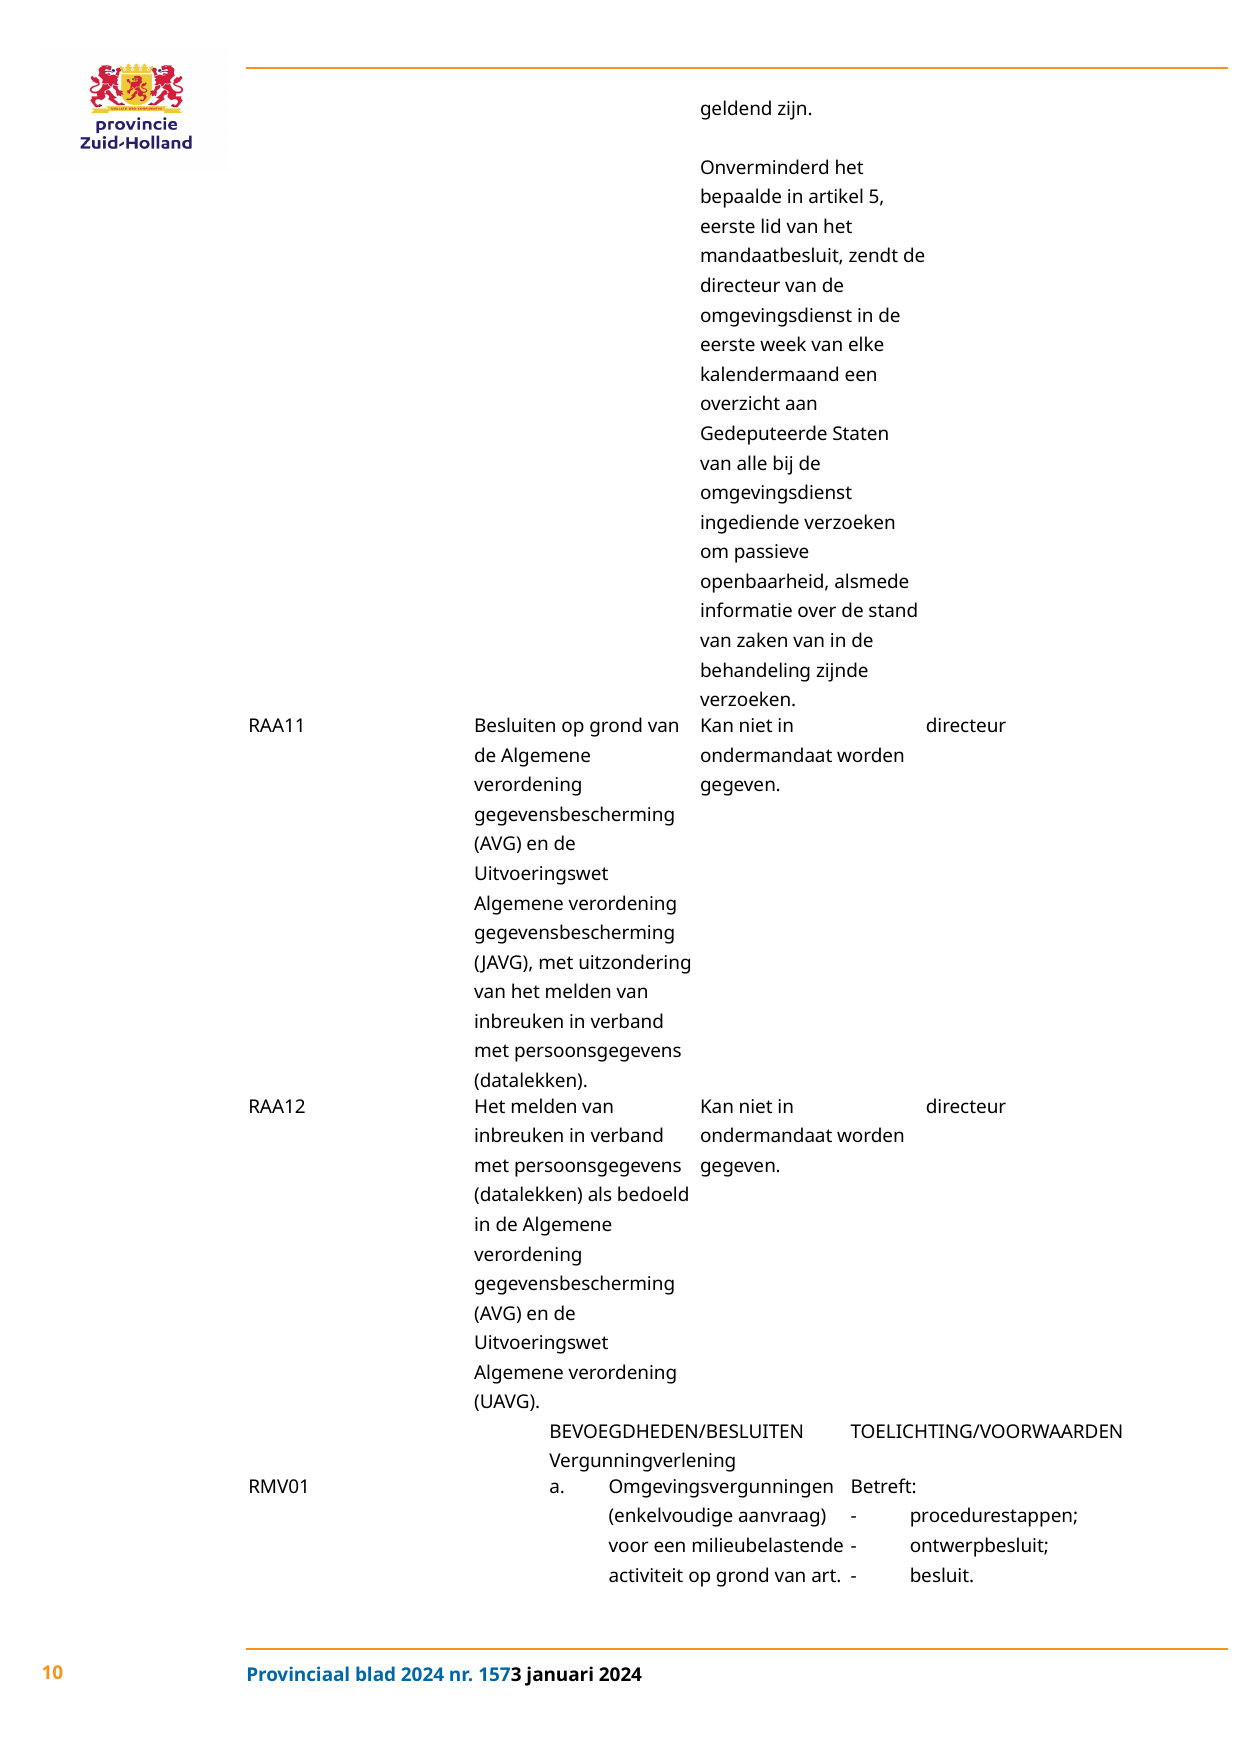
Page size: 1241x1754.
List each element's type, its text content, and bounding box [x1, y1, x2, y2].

table_cell [248, 95, 474, 712]
table_cell Het melden van inbreuken in verband met persoonsgegevens (datalekken) als bedoeld in de Algemene verordening gegevensbescherming (AVG) en de Uitvoeringswet Algemene verordening (UAVG). [474, 1093, 700, 1414]
table_header BEVOEGDHEDEN/BESLUITEN Vergunningverlening [549, 1418, 850, 1473]
table_cell Betreft: procedurestappen; ontwerpbesluit; besluit. [850, 1473, 1152, 1588]
table_cell RAA11 [248, 712, 474, 1093]
table_cell directeur [926, 1093, 1152, 1414]
table_cell Omgevingsvergunningen (enkelvoudige aanvraag) voor een milieubelastende activiteit op grond van art. [549, 1473, 850, 1588]
table_cell [926, 95, 1152, 712]
table_cell [474, 95, 700, 712]
table_header TOELICHTING/VOORWAARDEN [850, 1418, 1152, 1473]
table_cell geldend zijn. Onverminderd het bepaalde in artikel 5, eerste lid van het mandaatbesluit, zendt de directeur van de omgevingsdienst in de eerste week van elke kalendermaand een overzicht aan Gedeputeerde Staten van alle bij de omgevingsdienst ingediende verzoeken om passieve openbaarheid, alsmede informatie over de stand van zaken van in de behandeling zijnde verzoeken. [700, 95, 926, 712]
table_cell RMV01 [248, 1473, 549, 1588]
table_cell Besluiten op grond van de Algemene verordening gegevensbescherming (AVG) en de Uitvoeringswet Algemene verordening gegevensbescherming (JAVG), met uitzondering van het melden van inbreuken in verband met persoonsgegevens (datalekken). [474, 712, 700, 1093]
table_header [248, 1418, 549, 1473]
table_cell directeur [926, 712, 1152, 1093]
table_cell Kan niet in ondermandaat worden gegeven. [700, 1093, 926, 1414]
table_cell Kan niet in ondermandaat worden gegeven. [700, 712, 926, 1093]
picture [41, 47, 231, 172]
table_cell RAA12 [248, 1093, 474, 1414]
